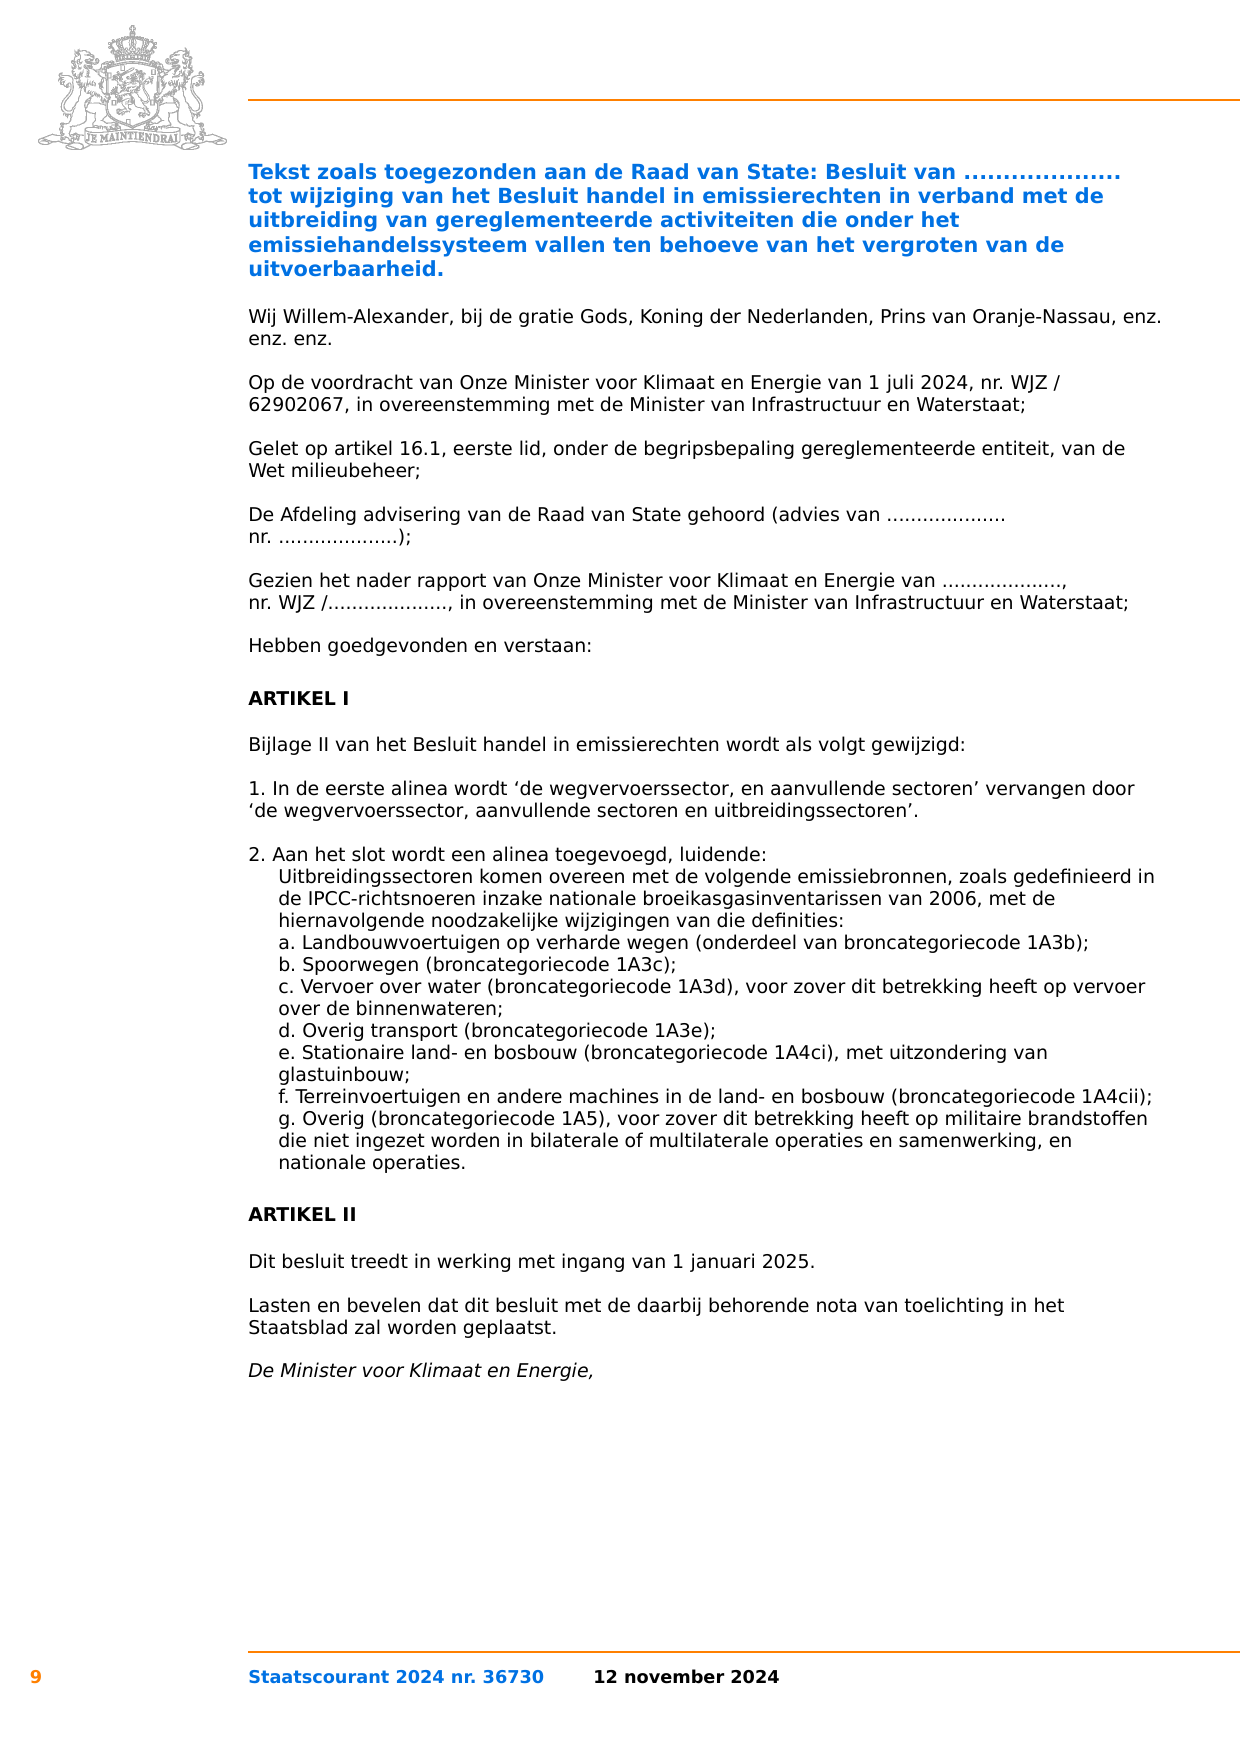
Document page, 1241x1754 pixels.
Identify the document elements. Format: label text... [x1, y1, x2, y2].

text Gezien het nader rapport van Onze Minister voor Klimaat en Energie van ...................., nr. WJZ /...................., in overeenstemming met de Minister van Infrastructuur en Waterstaat; [248, 569, 1163, 613]
text Gelet op artikel 16.1, eerste lid, onder de begripsbepaling gereglementeerde entiteit, van de Wet milieubeheer; [248, 438, 1163, 482]
text Wij Willem-Alexander, bij de gratie Gods, Koning der Nederlanden, Prins van Oranje-Nassau, enz. enz. enz. [248, 306, 1163, 350]
text Dit besluit treedt in werking met ingang van 1 januari 2025. [248, 1251, 1163, 1273]
text Hebben goedgevonden en verstaan: [248, 635, 1163, 657]
text a. Landbouwvoertuigen op verharde wegen (onderdeel van broncategoriecode 1A3b); [278, 932, 1163, 954]
text Uitbreidingssectoren komen overeen met de volgende emissiebronnen, zoals gedefinieerd in de IPCC-richtsnoeren inzake nationale broeikasgasinventarissen van 2006, met de hiernavolgende noodzakelijke wijzigingen van die definities: [278, 866, 1163, 932]
text c. Vervoer over water (broncategoriecode 1A3d), voor zover dit betrekking heeft op vervoer over de binnenwateren; [278, 976, 1163, 1020]
text d. Overig transport (broncategoriecode 1A3e); [278, 1020, 1163, 1042]
text 2. Aan het slot wordt een alinea toegevoegd, luidende: [248, 844, 1163, 866]
text Op de voordracht van Onze Minister voor Klimaat en Energie van 1 juli 2024, nr. WJZ / 62902067, in overeenstemming met de Minister van Infrastructuur en Waterstaat; [248, 372, 1163, 416]
text g. Overig (broncategoriecode 1A5), voor zover dit betrekking heeft op militaire brandstoffen die niet ingezet worden in bilaterale of multilaterale operaties en samenwerking, en nationale operaties. [278, 1108, 1163, 1174]
subtitle Tekst zoals toegezonden aan de Raad van State: Besluit van .................... tot wijziging van het Besluit handel in emissierechten in verband met de uitbreiding van gereglementeerde activiteiten die onder het emissiehandelssysteem vallen ten behoeve van het vergroten van de uitvoerbaarheid. [248, 160, 1163, 281]
text De Afdeling advisering van de Raad van State gehoord (advies van .................... nr. ....................); [248, 504, 1163, 548]
text Bijlage II van het Besluit handel in emissierechten wordt als volgt gewijzigd: [248, 734, 1163, 756]
text e. Stationaire land- en bosbouw (broncategoriecode 1A4ci), met uitzondering van glastuinbouw; [278, 1042, 1163, 1086]
picture [38, 25, 227, 150]
subtitle ARTIKEL II [248, 1204, 1163, 1226]
subtitle ARTIKEL I [248, 687, 1163, 709]
text Lasten en bevelen dat dit besluit met de daarbij behorende nota van toelichting in het Staatsblad zal worden geplaatst. [248, 1294, 1163, 1338]
text De Minister voor Klimaat en Energie, [248, 1360, 1163, 1382]
text f. Terreinvoertuigen en andere machines in de land- en bosbouw (broncategoriecode 1A4cii); [278, 1086, 1163, 1108]
text 1. In de eerste alinea wordt ‘de wegvervoerssector, en aanvullende sectoren’ vervangen door ‘de wegvervoerssector, aanvullende sectoren en uitbreidingssectoren’. [248, 778, 1163, 822]
text b. Spoorwegen (broncategoriecode 1A3c); [278, 954, 1163, 976]
